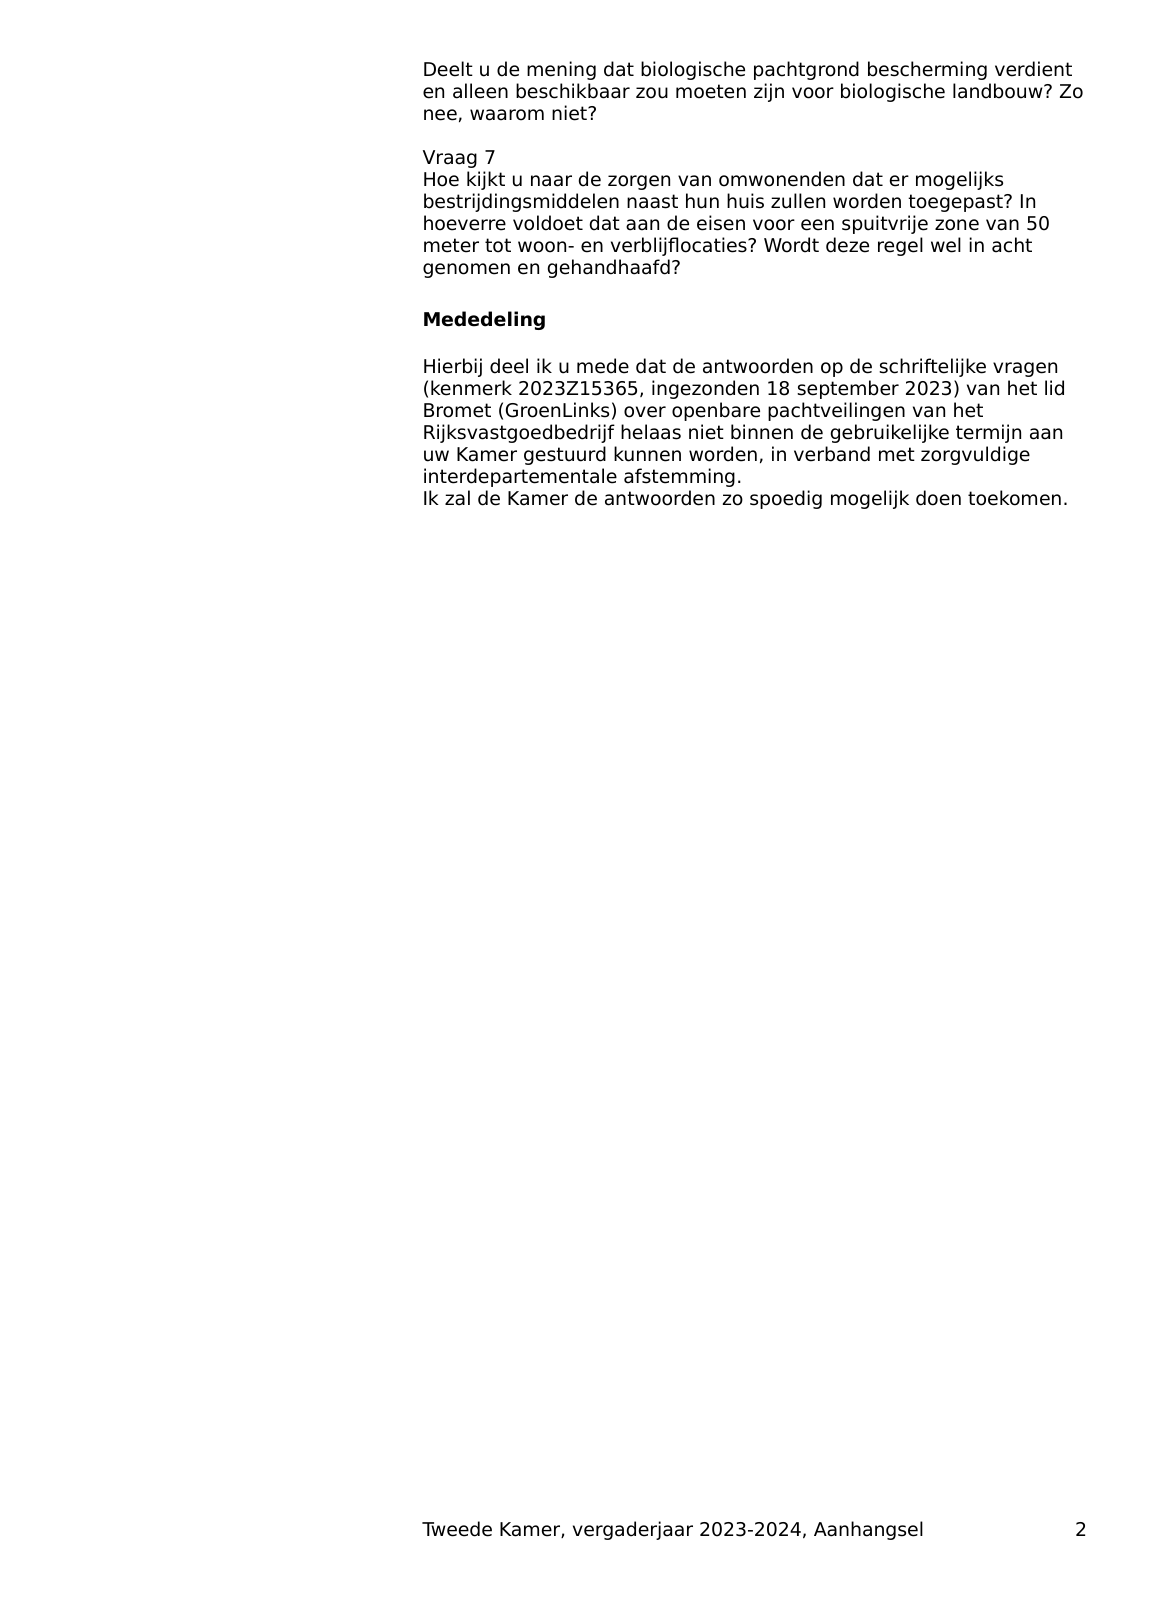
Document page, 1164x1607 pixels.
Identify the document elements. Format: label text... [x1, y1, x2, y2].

text Hierbij deel ik u mede dat de antwoorden op de schriftelijke vragen (kenmerk 2023Z15365, ingezonden 18 september 2023) van het lid Bromet (GroenLinks) over openbare pachtveilingen van het Rijksvastgoedbedrijf helaas niet binnen de gebruikelijke termijn aan uw Kamer gestuurd kunnen worden, in verband met zorgvuldige interdepartementale afstemming. [422, 356, 1087, 488]
text Hoe kijkt u naar de zorgen van omwonenden dat er mogelijks bestrijdingsmiddelen naast hun huis zullen worden toegepast? In hoeverre voldoet dat aan de eisen voor een spuitvrije zone van 50 meter tot woon- en verblijflocaties? Wordt deze regel wel in acht genomen en gehandhaafd? [422, 169, 1087, 279]
text Deelt u de mening dat biologische pachtgrond bescherming verdient en alleen beschikbaar zou moeten zijn voor biologische landbouw? Zo nee, waarom niet? [422, 59, 1087, 125]
text Vraag 7 [422, 147, 1087, 169]
text Ik zal de Kamer de antwoorden zo spoedig mogelijk doen toekomen. [422, 488, 1087, 510]
subtitle Mededeling [422, 309, 1087, 331]
